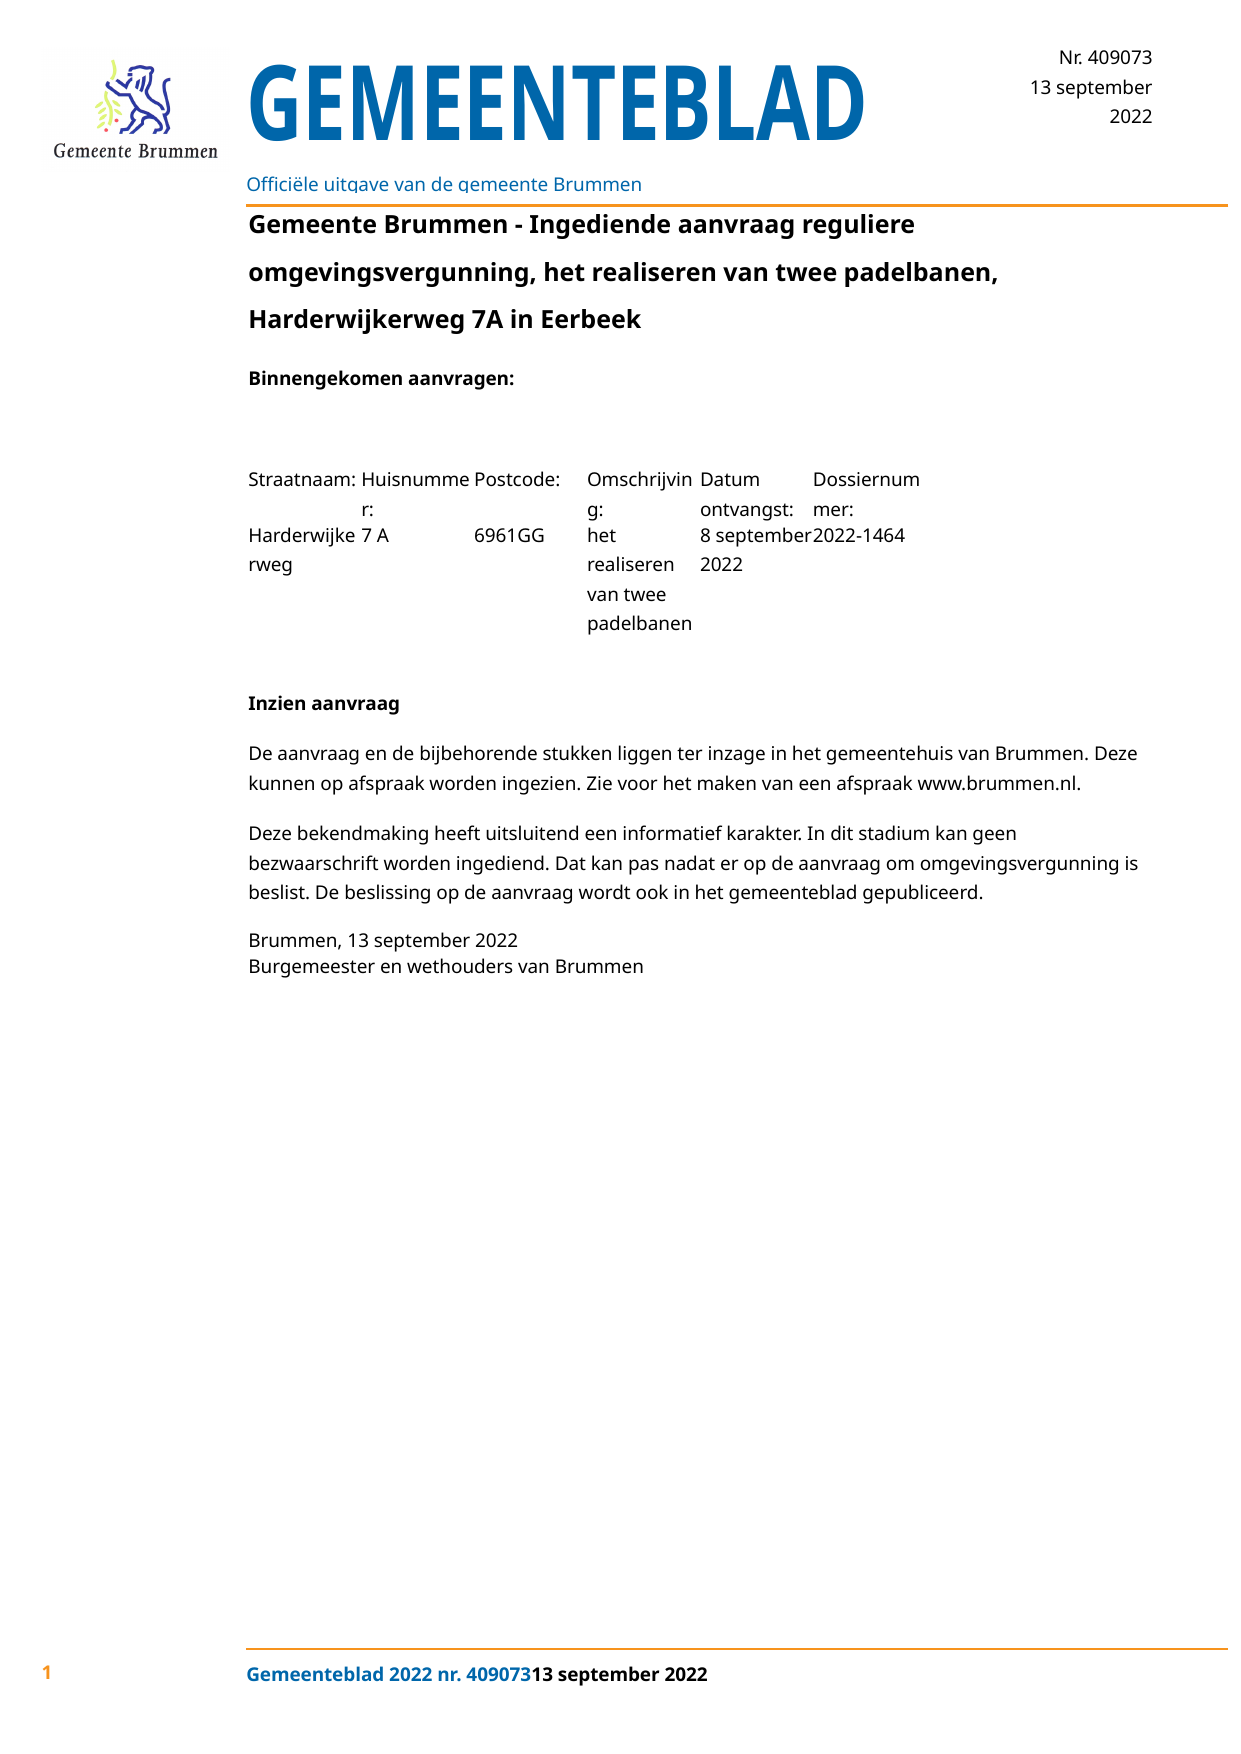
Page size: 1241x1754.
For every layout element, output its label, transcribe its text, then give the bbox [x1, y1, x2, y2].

text Deze bekendmaking heeft uitsluitend een informatief karakter. In dit stadium kan geen bezwaarschrift worden ingediend. Dat kan pas nadat er op de aanvraag om omgevingsvergunning is beslist. De beslissing op de aanvraag wordt ook in het gemeenteblad gepubliceerd. [248, 820, 1152, 905]
table_header Datum ontvangst: [700, 466, 813, 522]
text Binnengekomen aanvragen: [248, 366, 1152, 391]
table_cell 6961GG [474, 522, 587, 636]
table_header Huisnummer: [361, 466, 474, 522]
table_header Omschrijving: [587, 466, 700, 522]
picture [41, 47, 231, 172]
text Burgemeester en wethouders van Brummen [248, 953, 1152, 979]
table_cell 2022-1464 [813, 522, 926, 636]
table_header Dossiernummer: [813, 466, 926, 522]
table_header [926, 466, 1038, 522]
table_header [1039, 466, 1152, 522]
table_cell Harderwijkerweg [248, 522, 361, 636]
table_cell 8 september 2022 [700, 522, 813, 636]
table_cell [926, 522, 1038, 636]
table_header Postcode: [474, 466, 587, 522]
text Brummen, 13 september 2022 [248, 927, 1152, 953]
text Inzien aanvraag [248, 690, 1152, 716]
table_cell 7 A [361, 522, 474, 636]
text De aanvraag en de bijbehorende stukken liggen ter inzage in het gemeentehuis van Brummen. Deze kunnen op afspraak worden ingezien. Zie voor het maken van een afspraak www.brummen.nl. [248, 740, 1152, 796]
table_cell het realiseren van twee padelbanen [587, 522, 700, 636]
table_header Straatnaam: [248, 466, 361, 522]
table_cell [1039, 522, 1152, 636]
text Gemeente Brummen - Ingediende aanvraag reguliere omgevingsvergunning, het realiseren van twee padelbanen, Harderwijkerweg 7A in Eerbeek [248, 207, 1152, 336]
